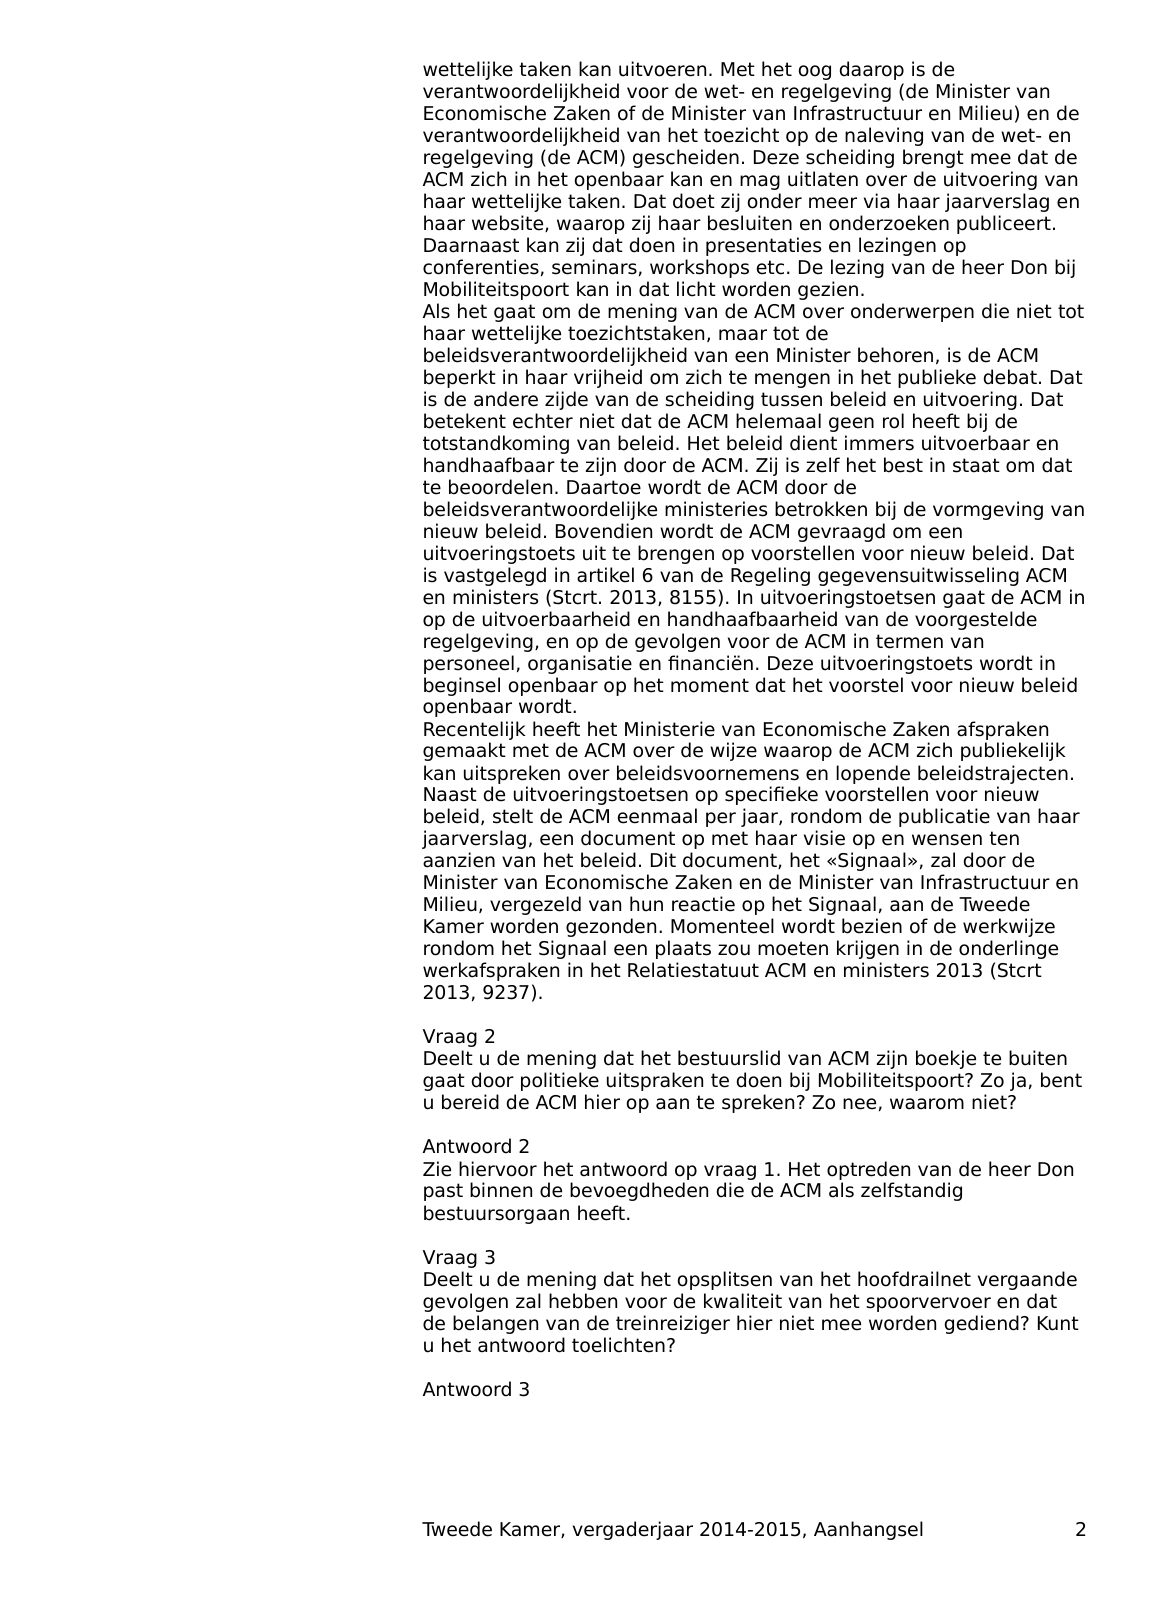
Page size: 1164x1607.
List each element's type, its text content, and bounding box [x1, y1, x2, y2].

text Recentelijk heeft het Ministerie van Economische Zaken afspraken gemaakt met de ACM over de wijze waarop de ACM zich publiekelijk kan uitspreken over beleidsvoornemens en lopende beleidstrajecten. Naast de uitvoeringstoetsen op specifieke voorstellen voor nieuw beleid, stelt de ACM eenmaal per jaar, rondom de publicatie van haar jaarverslag, een document op met haar visie op en wensen ten aanzien van het beleid. Dit document, het «Signaal», zal door de Minister van Economische Zaken en de Minister van Infrastructuur en Milieu, vergezeld van hun reactie op het Signaal, aan de Tweede Kamer worden gezonden. Momenteel wordt bezien of de werkwijze rondom het Signaal een plaats zou moeten krijgen in de onderlinge werkafspraken in het Relatiestatuut ACM en ministers 2013 (Stcrt 2013, 9237). [422, 718, 1087, 1004]
text Als het gaat om de mening van de ACM over onderwerpen die niet tot haar wettelijke toezichtstaken, maar tot de beleidsverantwoordelijkheid van een Minister behoren, is de ACM beperkt in haar vrijheid om zich te mengen in het publieke debat. Dat is de andere zijde van de scheiding tussen beleid en uitvoering. Dat betekent echter niet dat de ACM helemaal geen rol heeft bij de totstandkoming van beleid. Het beleid dient immers uitvoerbaar en handhaafbaar te zijn door de ACM. Zij is zelf het best in staat om dat te beoordelen. Daartoe wordt de ACM door de beleidsverantwoordelijke ministeries betrokken bij de vormgeving van nieuw beleid. Bovendien wordt de ACM gevraagd om een uitvoeringstoets uit te brengen op voorstellen voor nieuw beleid. Dat is vastgelegd in artikel 6 van de Regeling gegevensuitwisseling ACM en ministers (Stcrt. 2013, 8155). In uitvoeringstoetsen gaat de ACM in op de uitvoerbaarheid en handhaafbaarheid van de voorgestelde regelgeving, en op de gevolgen voor de ACM in termen van personeel, organisatie en financiën. Deze uitvoeringstoets wordt in beginsel openbaar op het moment dat het voorstel voor nieuw beleid openbaar wordt. [422, 301, 1087, 718]
text Antwoord 2 [422, 1136, 1087, 1158]
text Vraag 3 [422, 1247, 1087, 1268]
text Deelt u de mening dat het opsplitsen van het hoofdrailnet vergaande gevolgen zal hebben voor de kwaliteit van het spoorvervoer en dat de belangen van de treinreiziger hier niet mee worden gediend? Kunt u het antwoord toelichten? [422, 1268, 1087, 1356]
text Deelt u de mening dat het bestuurslid van ACM zijn boekje te buiten gaat door politieke uitspraken te doen bij Mobiliteitspoort? Zo ja, bent u bereid de ACM hier op aan te spreken? Zo nee, waarom niet? [422, 1048, 1087, 1114]
text Antwoord 3 [422, 1379, 1087, 1401]
text Vraag 2 [422, 1026, 1087, 1048]
text Zie hiervoor het antwoord op vraag 1. Het optreden van de heer Don past binnen de bevoegdheden die de ACM als zelfstandig bestuursorgaan heeft. [422, 1158, 1087, 1224]
text wettelijke taken kan uitvoeren. Met het oog daarop is de verantwoordelijkheid voor de wet- en regelgeving (de Minister van Economische Zaken of de Minister van Infrastructuur en Milieu) en de verantwoordelijkheid van het toezicht op de naleving van de wet- en regelgeving (de ACM) gescheiden. Deze scheiding brengt mee dat de ACM zich in het openbaar kan en mag uitlaten over de uitvoering van haar wettelijke taken. Dat doet zij onder meer via haar jaarverslag en haar website, waarop zij haar besluiten en onderzoeken publiceert. Daarnaast kan zij dat doen in presentaties en lezingen op conferenties, seminars, workshops etc. De lezing van de heer Don bij Mobiliteitspoort kan in dat licht worden gezien. [422, 59, 1087, 301]
